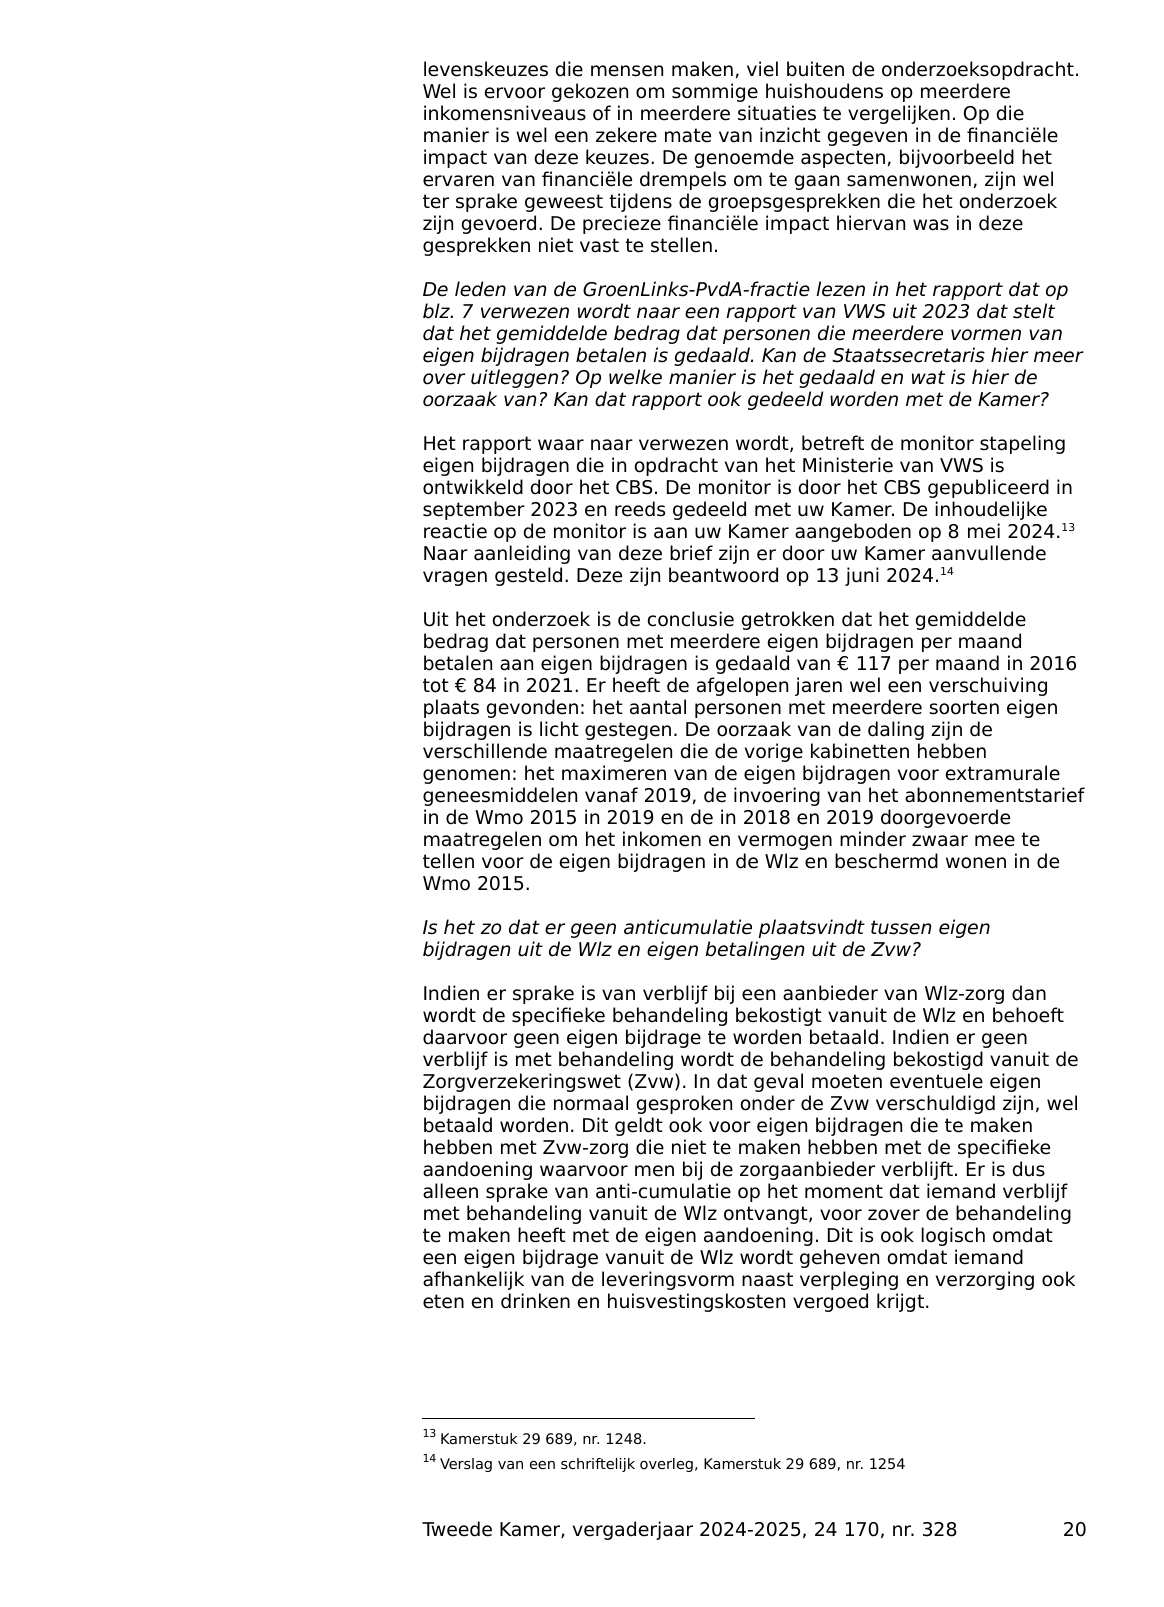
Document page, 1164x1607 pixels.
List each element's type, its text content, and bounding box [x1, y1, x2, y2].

text Kamerstuk 29 689, nr. 1248. [422, 1427, 1087, 1449]
text levenskeuzes die mensen maken, viel buiten de onderzoeksopdracht. Wel is ervoor gekozen om sommige huishoudens op meerdere inkomensniveaus of in meerdere situaties te vergelijken. Op die manier is wel een zekere mate van inzicht gegeven in de financiële impact van deze keuzes. De genoemde aspecten, bijvoorbeeld het ervaren van financiële drempels om te gaan samenwonen, zijn wel ter sprake geweest tijdens de groepsgesprekken die het onderzoek zijn gevoerd. De precieze financiële impact hiervan was in deze gesprekken niet vast te stellen. [422, 59, 1087, 257]
text Verslag van een schriftelijk overleg, Kamerstuk 29 689, nr. 1254 [422, 1452, 1087, 1474]
text Het rapport waar naar verwezen wordt, betreft de monitor stapeling eigen bijdragen die in opdracht van het Ministerie van VWS is ontwikkeld door het CBS. De monitor is door het CBS gepubliceerd in september 2023 en reeds gedeeld met uw Kamer. De inhoudelijke reactie op de monitor is aan uw Kamer aangeboden op 8 mei 2024. Naar aanleiding van deze brief zijn er door uw Kamer aanvullende vragen gesteld. Deze zijn beantwoord op 13 juni 2024. [422, 433, 1087, 587]
text Is het zo dat er geen anticumulatie plaatsvindt tussen eigen bijdragen uit de Wlz en eigen betalingen uit de Zvw? [422, 917, 1087, 961]
text Uit het onderzoek is de conclusie getrokken dat het gemiddelde bedrag dat personen met meerdere eigen bijdragen per maand betalen aan eigen bijdragen is gedaald van € 117 per maand in 2016 tot € 84 in 2021. Er heeft de afgelopen jaren wel een verschuiving plaats gevonden: het aantal personen met meerdere soorten eigen bijdragen is licht gestegen. De oorzaak van de daling zijn de verschillende maatregelen die de vorige kabinetten hebben genomen: het maximeren van de eigen bijdragen voor extramurale geneesmiddelen vanaf 2019, de invoering van het abonnementstarief in de Wmo 2015 in 2019 en de in 2018 en 2019 doorgevoerde maatregelen om het inkomen en vermogen minder zwaar mee te tellen voor de eigen bijdragen in de Wlz en beschermd wonen in de Wmo 2015. [422, 609, 1087, 895]
text De leden van de GroenLinks-PvdA-fractie lezen in het rapport dat op blz. 7 verwezen wordt naar een rapport van VWS uit 2023 dat stelt dat het gemiddelde bedrag dat personen die meerdere vormen van eigen bijdragen betalen is gedaald. Kan de Staatssecretaris hier meer over uitleggen? Op welke manier is het gedaald en wat is hier de oorzaak van? Kan dat rapport ook gedeeld worden met de Kamer? [422, 279, 1087, 411]
text Indien er sprake is van verblijf bij een aanbieder van Wlz-zorg dan wordt de specifieke behandeling bekostigt vanuit de Wlz en behoeft daarvoor geen eigen bijdrage te worden betaald. Indien er geen verblijf is met behandeling wordt de behandeling bekostigd vanuit de Zorgverzekeringswet (Zvw). In dat geval moeten eventuele eigen bijdragen die normaal gesproken onder de Zvw verschuldigd zijn, wel betaald worden. Dit geldt ook voor eigen bijdragen die te maken hebben met Zvw-zorg die niet te maken hebben met de specifieke aandoening waarvoor men bij de zorgaanbieder verblijft. Er is dus alleen sprake van anti-cumulatie op het moment dat iemand verblijf met behandeling vanuit de Wlz ontvangt, voor zover de behandeling te maken heeft met de eigen aandoening. Dit is ook logisch omdat een eigen bijdrage vanuit de Wlz wordt geheven omdat iemand afhankelijk van de leveringsvorm naast verpleging en verzorging ook eten en drinken en huisvestingskosten vergoed krijgt. [422, 983, 1087, 1313]
